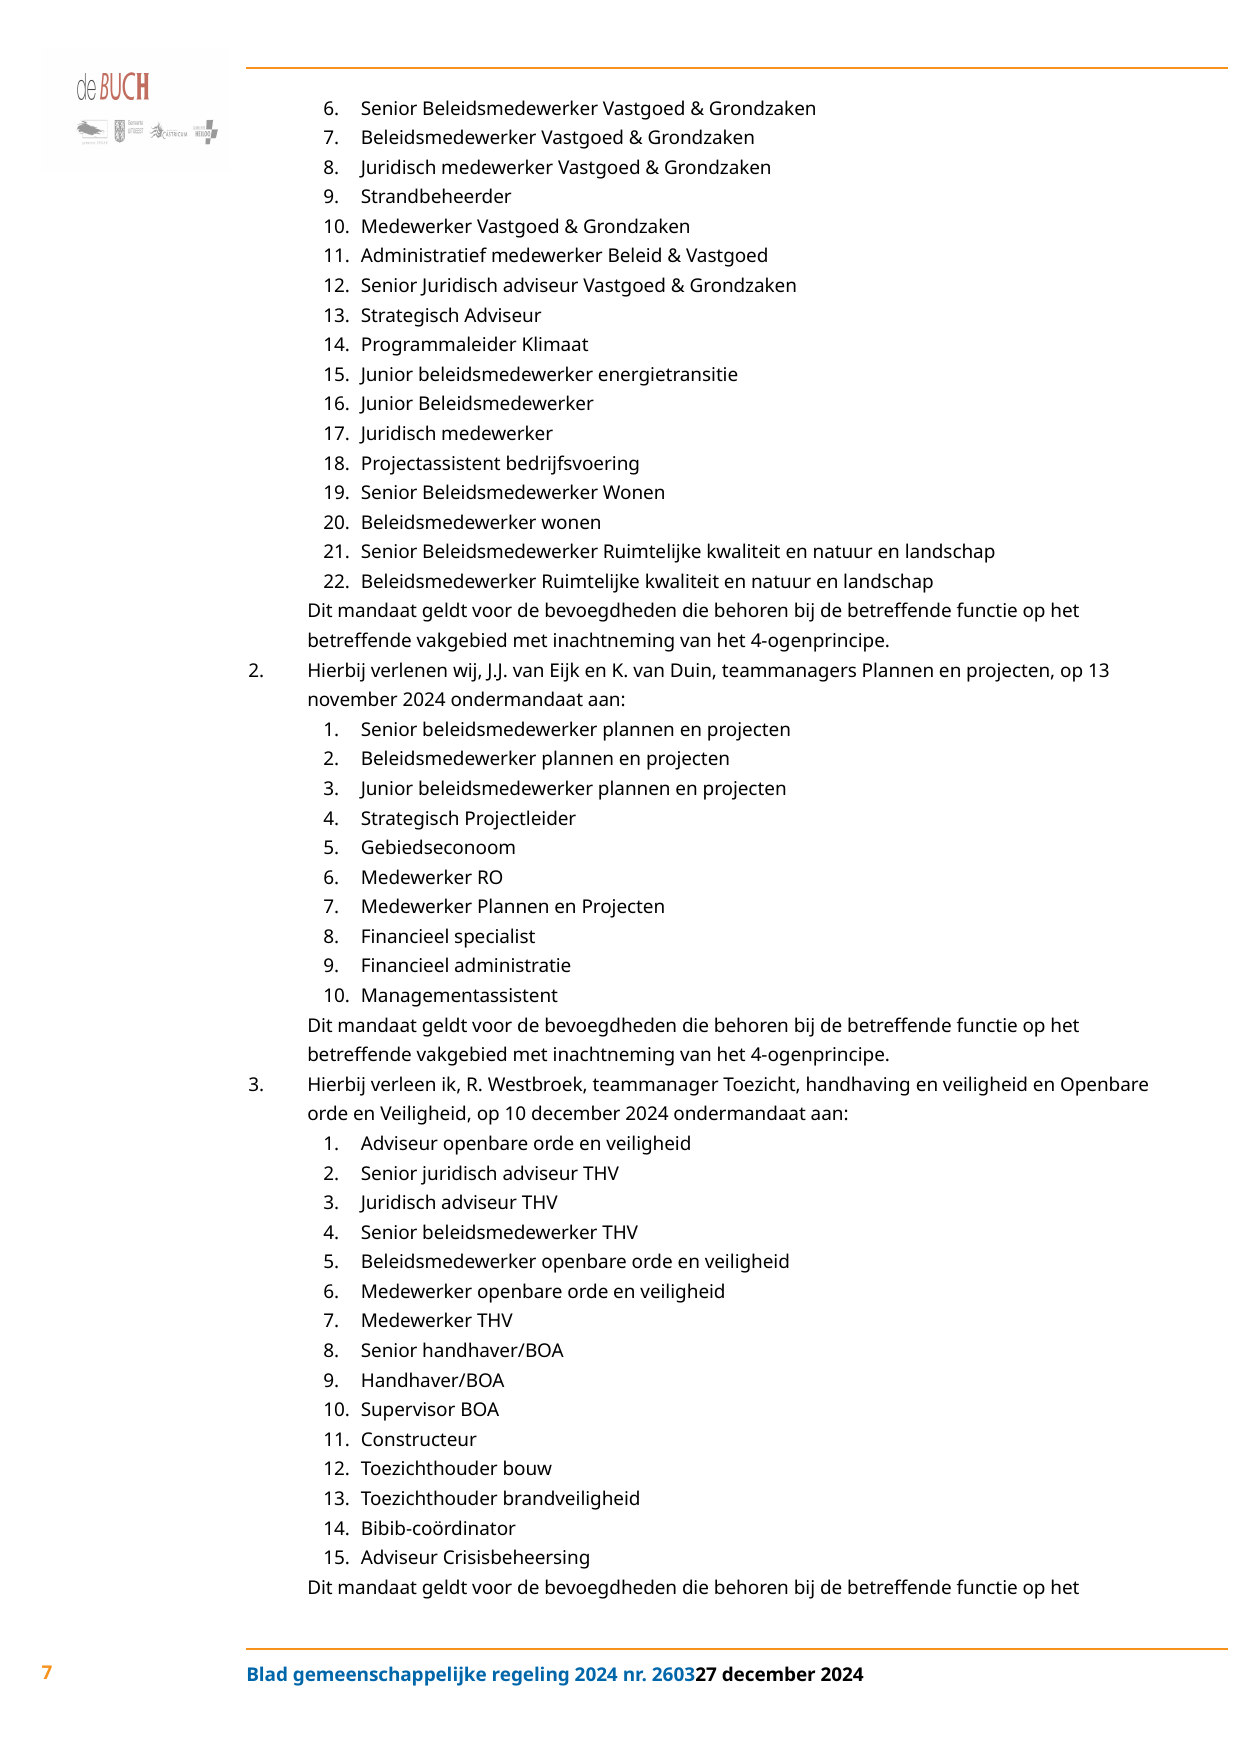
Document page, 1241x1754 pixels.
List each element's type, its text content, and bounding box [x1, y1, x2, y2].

list Strategisch Projectleider [323, 805, 1152, 831]
list Strandbeheerder [323, 183, 1152, 209]
list Senior juridisch adviseur THV [323, 1160, 1152, 1186]
list Beleidsmedewerker Ruimtelijke kwaliteit en natuur en landschap [323, 568, 1152, 594]
list Dit mandaat geldt voor de bevoegdheden die behoren bij de betreffende functie op het betreffende vakgebied met inachtneming van het 4-ogenprincipe. [248, 1012, 1152, 1067]
list Programmaleider Klimaat [323, 331, 1152, 357]
list Beleidsmedewerker wonen [323, 509, 1152, 535]
list Senior Beleidsmedewerker Vastgoed & Grondzaken [323, 95, 1152, 121]
list Projectassistent bedrijfsvoering [323, 450, 1152, 476]
list Adviseur openbare orde en veiligheid [323, 1130, 1152, 1156]
list Financieel specialist [323, 923, 1152, 949]
list Gebiedseconoom [323, 834, 1152, 860]
list Strategisch Adviseur [323, 302, 1152, 328]
list Senior handhaver/BOA [323, 1337, 1152, 1363]
list Hierbij verleen ik, R. Westbroek, teammanager Toezicht, handhaving en veiligheid en Openbare orde en Veiligheid, op 10 december 2024 ondermandaat aan: [248, 1071, 1152, 1126]
list Financieel administratie [323, 953, 1152, 978]
list Medewerker RO [323, 864, 1152, 890]
list Senior Beleidsmedewerker Wonen [323, 479, 1152, 505]
list Toezichthouder bouw [323, 1456, 1152, 1481]
list Junior beleidsmedewerker energietransitie [323, 361, 1152, 387]
list Medewerker Plannen en Projecten [323, 893, 1152, 919]
list Dit mandaat geldt voor de bevoegdheden die behoren bij de betreffende functie op het [248, 1574, 1152, 1600]
list Juridisch medewerker [323, 420, 1152, 446]
list Senior Beleidsmedewerker Ruimtelijke kwaliteit en natuur en landschap [323, 538, 1152, 564]
picture [41, 47, 231, 172]
list Administratief medewerker Beleid & Vastgoed [323, 243, 1152, 268]
list Senior beleidsmedewerker THV [323, 1219, 1152, 1245]
list Hierbij verlenen wij, J.J. van Eijk en K. van Duin, teammanagers Plannen en projecten, op 13 november 2024 ondermandaat aan: [248, 657, 1152, 712]
list Beleidsmedewerker openbare orde en veiligheid [323, 1248, 1152, 1274]
list Constructeur [323, 1426, 1152, 1452]
list Senior Juridisch adviseur Vastgoed & Grondzaken [323, 272, 1152, 298]
list Handhaver/BOA [323, 1367, 1152, 1393]
list Supervisor BOA [323, 1396, 1152, 1422]
list Junior Beleidsmedewerker [323, 391, 1152, 416]
list Medewerker Vastgoed & Grondzaken [323, 213, 1152, 239]
list Managementassistent [323, 982, 1152, 1008]
list Senior beleidsmedewerker plannen en projecten [323, 716, 1152, 742]
list Juridisch medewerker Vastgoed & Grondzaken [323, 154, 1152, 180]
list Bibib-coördinator [323, 1515, 1152, 1541]
list Beleidsmedewerker plannen en projecten [323, 746, 1152, 771]
list Medewerker openbare orde en veiligheid [323, 1278, 1152, 1304]
list Junior beleidsmedewerker plannen en projecten [323, 775, 1152, 801]
list Dit mandaat geldt voor de bevoegdheden die behoren bij de betreffende functie op het betreffende vakgebied met inachtneming van het 4-ogenprincipe. [248, 598, 1152, 653]
list Medewerker THV [323, 1308, 1152, 1333]
list Toezichthouder brandveiligheid [323, 1485, 1152, 1511]
list Adviseur Crisisbeheersing [323, 1544, 1152, 1570]
list Beleidsmedewerker Vastgoed & Grondzaken [323, 124, 1152, 150]
list Juridisch adviseur THV [323, 1189, 1152, 1215]
